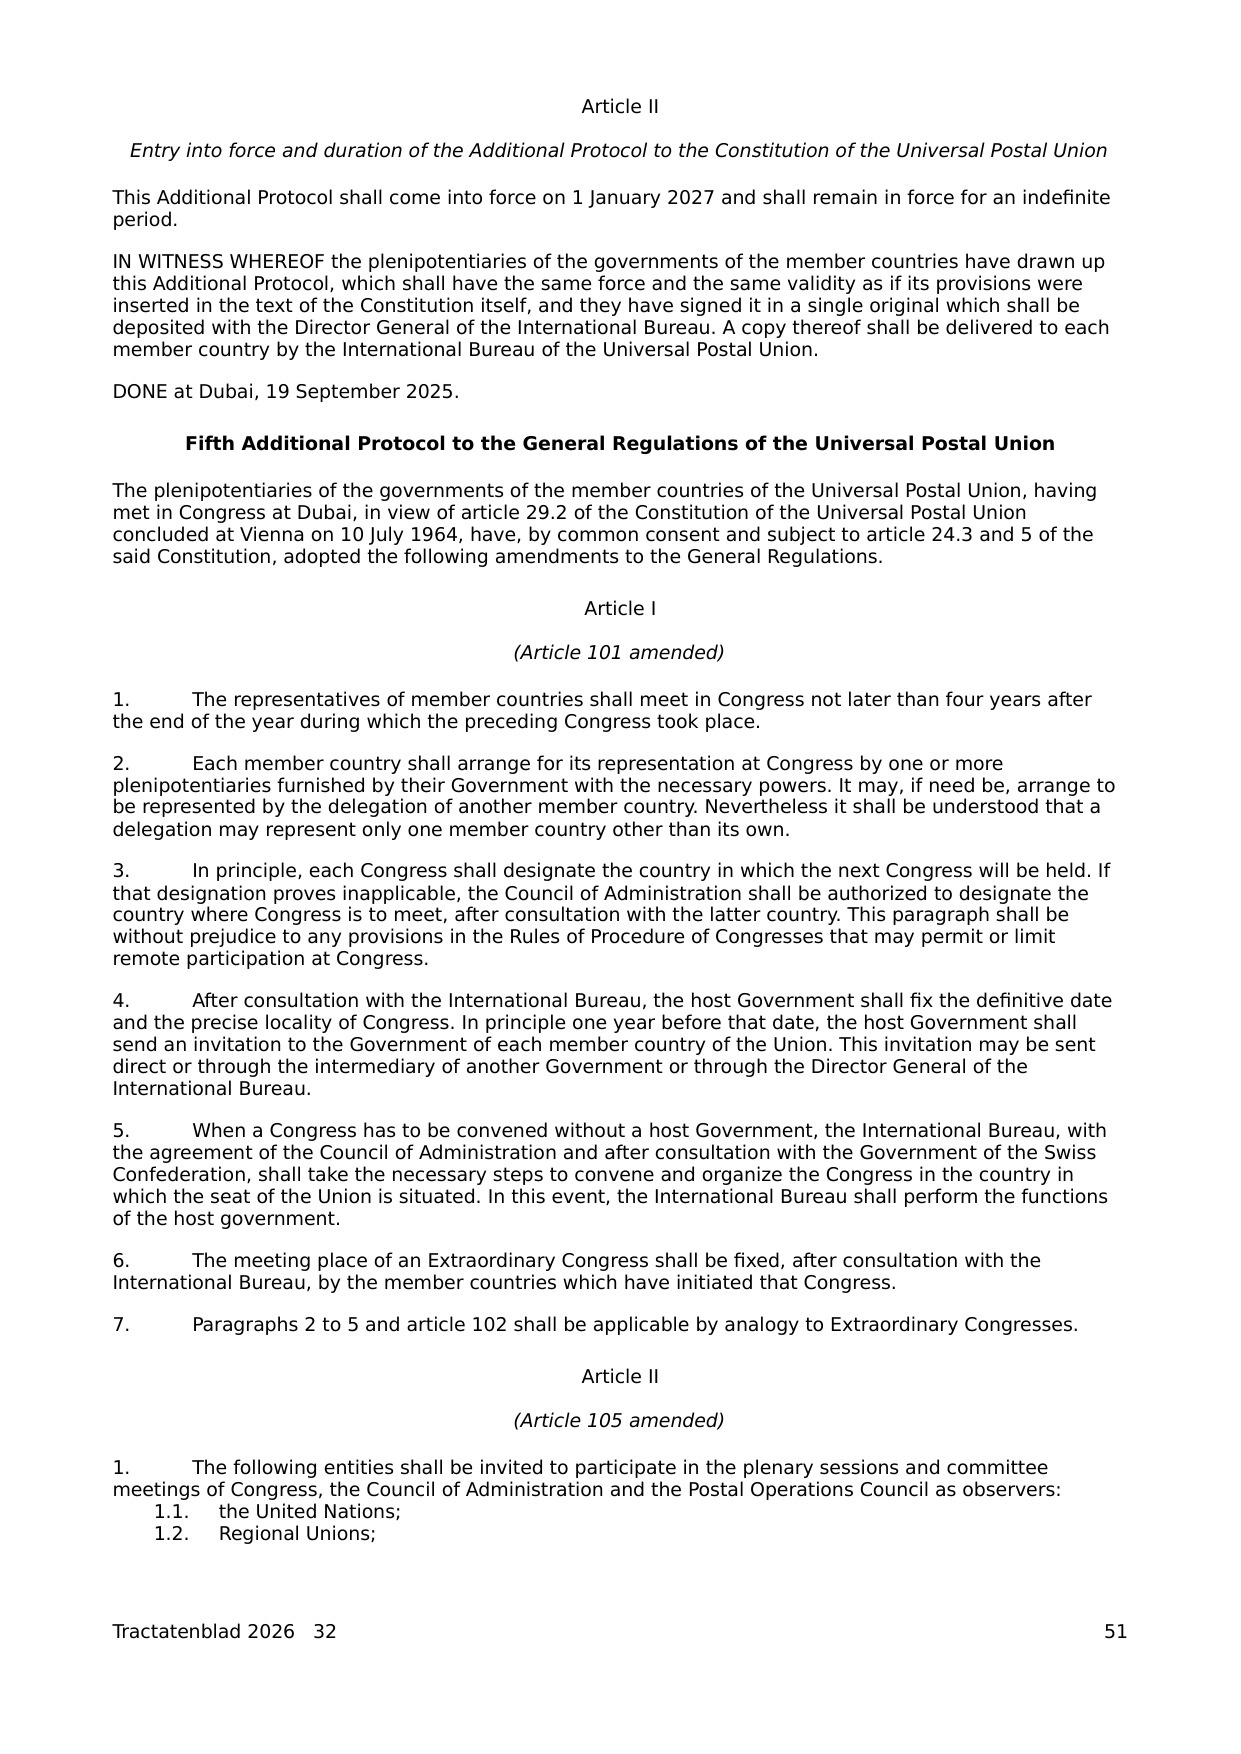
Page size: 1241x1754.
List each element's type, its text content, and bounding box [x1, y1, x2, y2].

text 6. The meeting place of an Extraordinary Congress shall be fixed, after consultation with the International Bureau, by the member countries which have initiated that Congress. [112, 1250, 1128, 1294]
text 2. Each member country shall arrange for its representation at Congress by one or more plenipotentiaries furnished by their Government with the necessary powers. It may, if need be, arrange to be represented by the delegation of another member country. Nevertheless it shall be understood that a delegation may represent only one member country other than its own. [112, 752, 1128, 840]
text 3. In principle, each Congress shall designate the country in which the next Congress will be held. If that designation proves inapplicable, the Council of Administration shall be authorized to designate the country where Congress is to meet, after consultation with the latter country. This paragraph shall be without prejudice to any provisions in the Rules of Procedure of Congresses that may permit or limit remote participation at Congress. [112, 860, 1128, 970]
text 4. After consultation with the International Bureau, the host Government shall fix the definitive date and the precise locality of Congress. In principle one year before that date, the host Government shall send an invitation to the Government of each member country of the Union. This invitation may be sent direct or through the intermediary of another Government or through the Director General of the International Bureau. [112, 990, 1128, 1100]
text IN WITNESS WHEREOF the plenipotentiaries of the governments of the member countries have drawn up this Additional Protocol, which shall have the same force and the same validity as if its provisions were inserted in the text of the Constitution itself, and they have signed it in a single original which shall be deposited with the Director General of the International Bureau. A copy thereof shall be delivered to each member country by the International Bureau of the Universal Postal Union. [112, 251, 1128, 361]
text 1. The representatives of member countries shall meet in Congress not later than four years after the end of the year during which the preceding Congress took place. [112, 688, 1128, 732]
subtitle Article I (Article 101 amended) [112, 598, 1128, 663]
text The plenipotentiaries of the governments of the member countries of the Universal Postal Union, having met in Congress at Dubai, in view of article 29.2 of the Constitution of the Universal Postal Union concluded at Vienna on 10 July 1964, have, by common consent and subject to article 24.3 and 5 of the said Constitution, adopted the following amendments to the General Regulations. [112, 480, 1128, 568]
text 1.1. the United Nations; [153, 1501, 1128, 1523]
text 1. The following entities shall be invited to participate in the plenary sessions and committee meetings of Congress, the Council of Administration and the Postal Operations Council as observers: [112, 1457, 1128, 1501]
text DONE at Dubai, 19 September 2025. [112, 381, 1128, 403]
subtitle Article II Entry into force and duration of the Additional Protocol to the Constitution of the Universal Postal Union [112, 96, 1128, 162]
text 7. Paragraphs 2 to 5 and article 102 shall be applicable by analogy to Extraordinary Congresses. [112, 1314, 1128, 1336]
subtitle Fifth Additional Protocol to the General Regulations of the Universal Postal Union [112, 433, 1128, 455]
text 1.2. Regional Unions; [153, 1523, 1128, 1545]
text 5. When a Congress has to be convened without a host Government, the International Bureau, with the agreement of the Council of Administration and after consultation with the Government of the Swiss Confederation, shall take the necessary steps to convene and organize the Congress in the country in which the seat of the Union is situated. In this event, the International Bureau shall perform the functions of the host government. [112, 1120, 1128, 1230]
subtitle Article II (Article 105 amended) [112, 1366, 1128, 1432]
text This Additional Protocol shall come into force on 1 January 2027 and shall remain in force for an indefinite period. [112, 187, 1128, 231]
